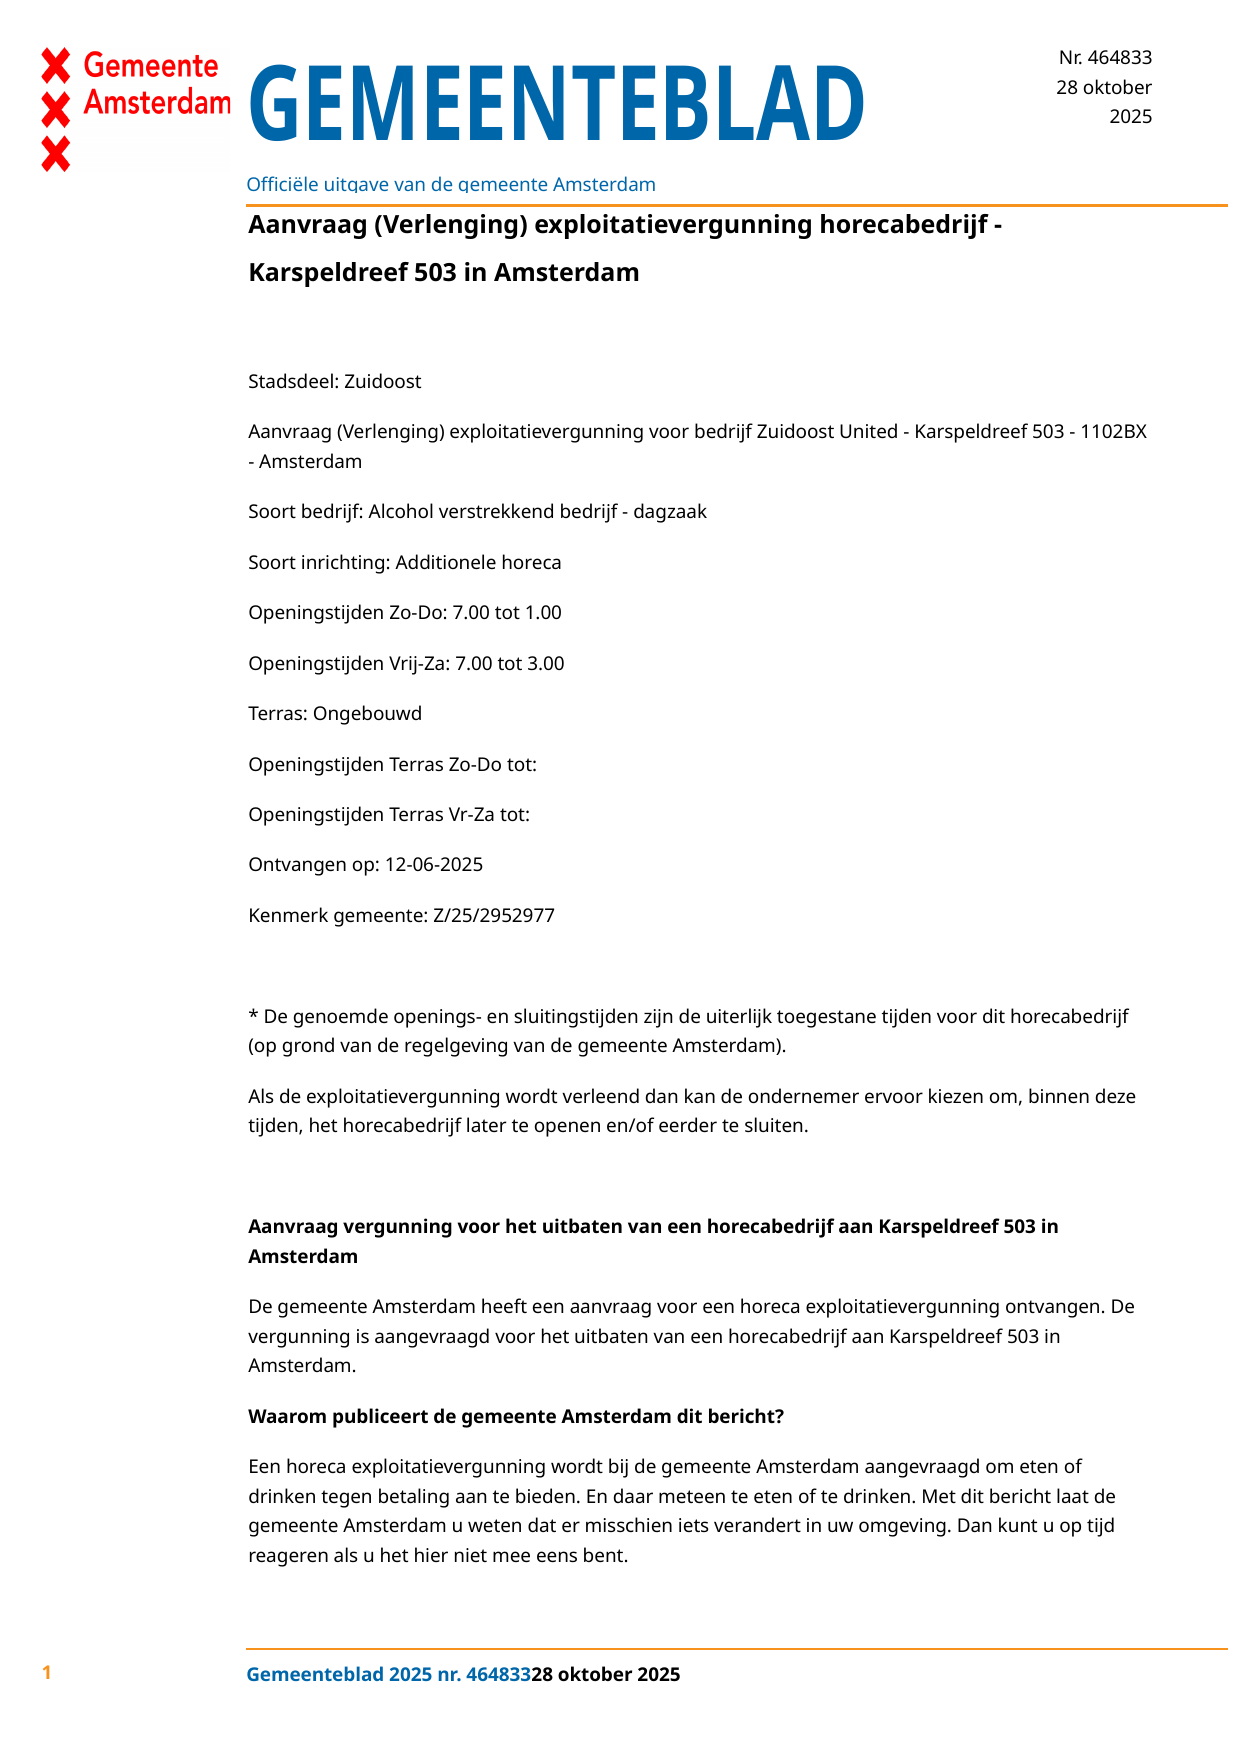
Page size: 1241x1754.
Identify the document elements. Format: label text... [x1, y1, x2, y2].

text Als de exploitatievergunning wordt verleend dan kan de ondernemer ervoor kiezen om, binnen deze tijden, het horecabedrijf later te openen en/of eerder te sluiten. [248, 1083, 1152, 1138]
text Soort bedrijf: Alcohol verstrekkend bedrijf - dagzaak [248, 499, 1152, 524]
text Openingstijden Zo-Do: 7.00 tot 1.00 [248, 599, 1152, 625]
text Een horeca exploitatievergunning wordt bij de gemeente Amsterdam aangevraagd om eten of drinken tegen betaling aan te bieden. En daar meteen te eten of te drinken. Met dit bericht laat de gemeente Amsterdam u weten dat er misschien iets verandert in uw omgeving. Dan kunt u op tijd reageren als u het hier niet mee eens bent. [248, 1453, 1152, 1568]
text Aanvraag vergunning voor het uitbaten van een horecabedrijf aan Karspeldreef 503 in Amsterdam [248, 1213, 1152, 1269]
text * De genoemde openings- en sluitingstijden zijn de uiterlijk toegestane tijden voor dit horecabedrijf (op grond van de regelgeving van de gemeente Amsterdam). [248, 1003, 1152, 1058]
text Openingstijden Vrij-Za: 7.00 tot 3.00 [248, 650, 1152, 676]
text Aanvraag (Verlenging) exploitatievergunning voor bedrijf Zuidoost United - Karspeldreef 503 - 1102BX - Amsterdam [248, 419, 1152, 474]
text Terras: Ongebouwd [248, 700, 1152, 726]
text Kenmerk gemeente: Z/25/2952977 [248, 902, 1152, 928]
text Aanvraag (Verlenging) exploitatievergunning horecabedrijf - Karspeldreef 503 in Amsterdam [248, 207, 1152, 288]
text De gemeente Amsterdam heeft een aanvraag voor een horeca exploitatievergunning ontvangen. De vergunning is aangevraagd voor het uitbaten van een horecabedrijf aan Karspeldreef 503 in Amsterdam. [248, 1293, 1152, 1378]
text Waarom publiceert de gemeente Amsterdam dit bericht? [248, 1403, 1152, 1429]
text Stadsdeel: Zuidoost [248, 368, 1152, 394]
text Openingstijden Terras Vr-Za tot: [248, 801, 1152, 827]
text Openingstijden Terras Zo-Do tot: [248, 751, 1152, 777]
picture [41, 47, 231, 172]
text Ontvangen op: 12-06-2025 [248, 852, 1152, 877]
text Soort inrichting: Additionele horeca [248, 549, 1152, 575]
